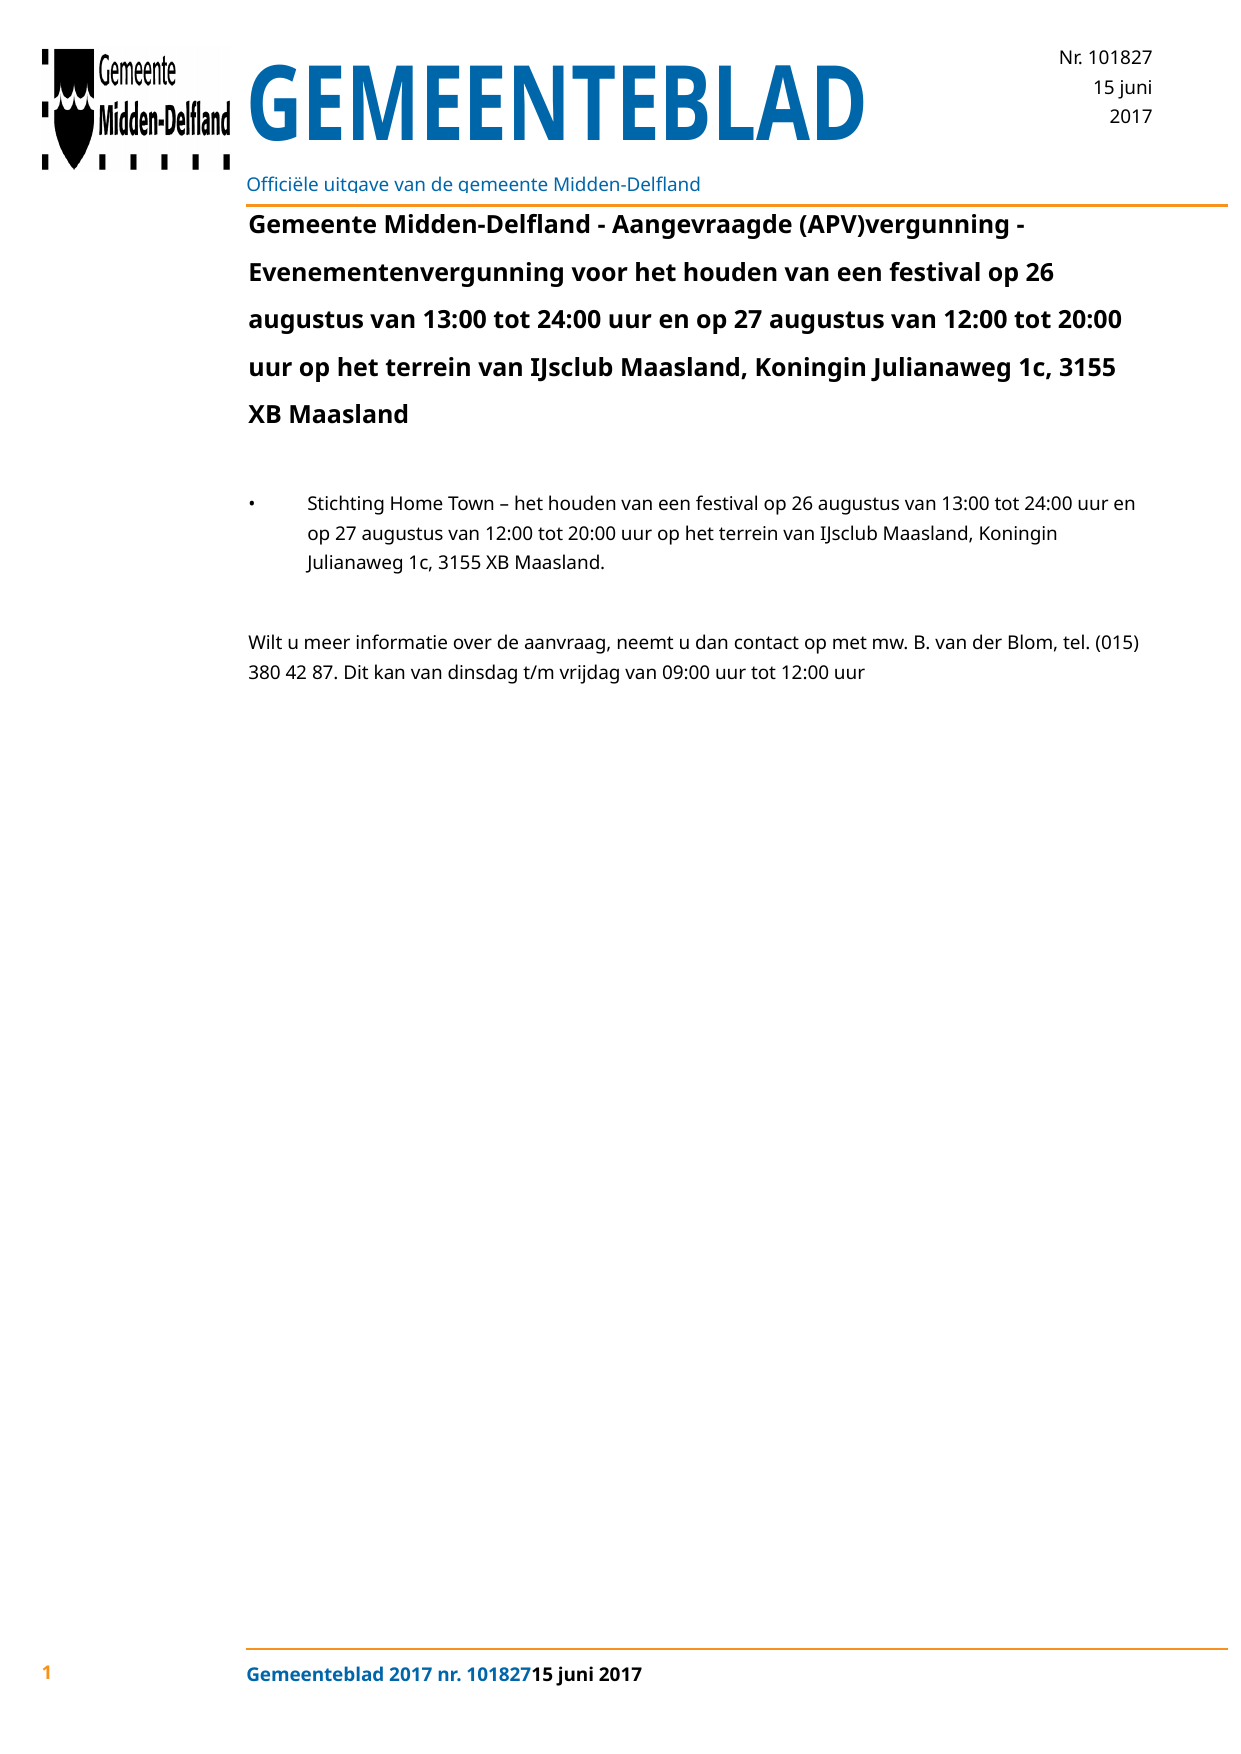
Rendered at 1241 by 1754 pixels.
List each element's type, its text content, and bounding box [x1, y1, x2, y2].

text Gemeente Midden-Delfland - Aangevraagde (APV)vergunning - Evenementenvergunning voor het houden van een festival op 26 augustus van 13:00 tot 24:00 uur en op 27 augustus van 12:00 tot 20:00 uur op het terrein van IJsclub Maasland, Koningin Julianaweg 1c, 3155 XB Maasland [248, 207, 1152, 431]
list Stichting Home Town – het houden van een festival op 26 augustus van 13:00 tot 24:00 uur en op 27 augustus van 12:00 tot 20:00 uur op het terrein van IJsclub Maasland, Koningin Julianaweg 1c, 3155 XB Maasland. [248, 490, 1152, 575]
picture [41, 47, 231, 172]
text Wilt u meer informatie over de aanvraag, neemt u dan contact op met mw. B. van der Blom, tel. (015) 380 42 87. Dit kan van dinsdag t/m vrijdag van 09:00 uur tot 12:00 uur [248, 629, 1152, 685]
